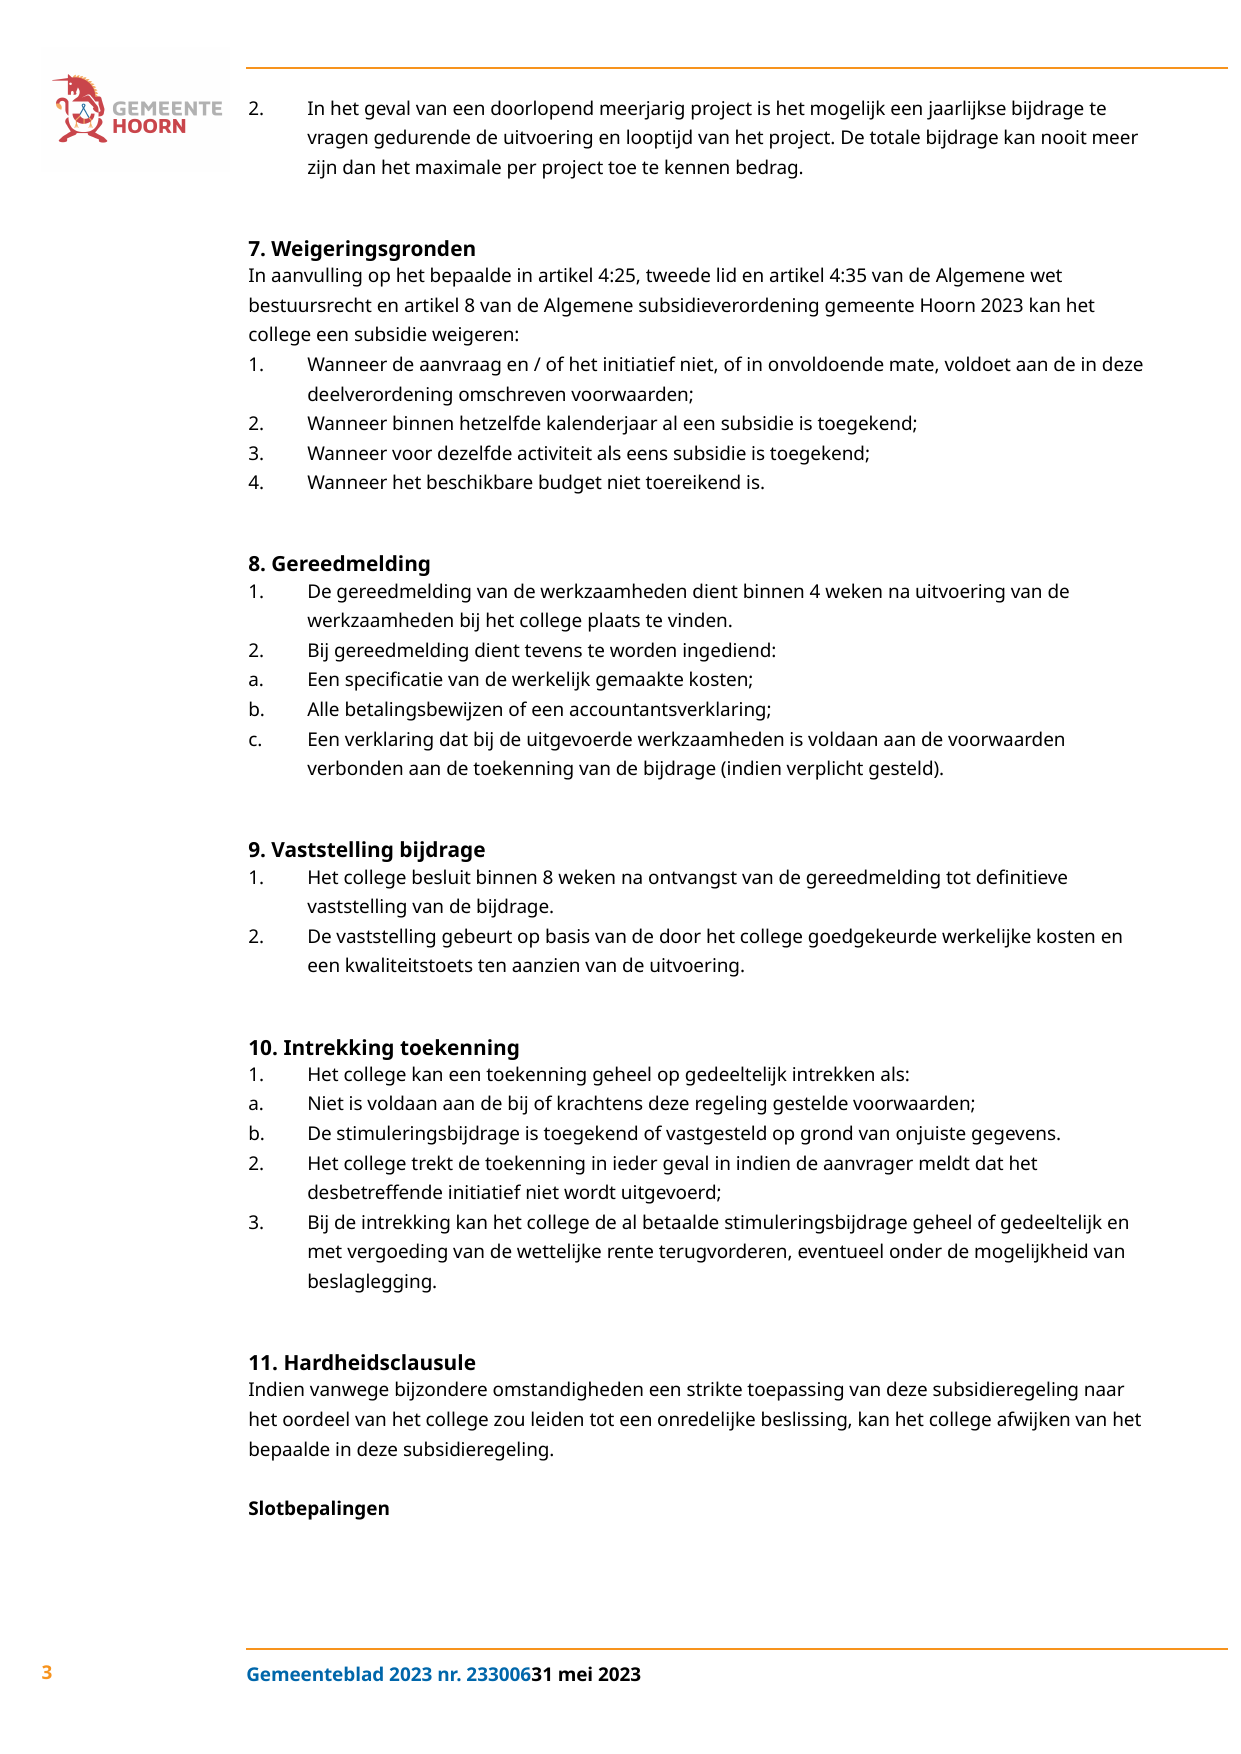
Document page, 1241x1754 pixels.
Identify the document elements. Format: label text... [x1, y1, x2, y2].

text Indien vanwege bijzondere omstandigheden een strikte toepassing van deze subsidieregeling naar het oordeel van het college zou leiden tot een onredelijke beslissing, kan het college afwijken van het bepaalde in deze subsidieregeling. [248, 1377, 1152, 1461]
list Wanneer voor dezelfde activiteit als eens subsidie is toegekend; [248, 440, 1152, 466]
list Een specificatie van de werkelijk gemaakte kosten; [248, 667, 1152, 692]
list De vaststelling gebeurt op basis van de door het college goedgekeurde werkelijke kosten en een kwaliteitstoets ten aanzien van de uitvoering. [248, 923, 1152, 978]
list Bij gereedmelding dient tevens te worden ingediend: [248, 637, 1152, 663]
text 7. Weigeringsgronden [248, 234, 1152, 262]
list Wanneer de aanvraag en / of het initiatief niet, of in onvoldoende mate, voldoet aan de in deze deelverordening omschreven voorwaarden; [248, 351, 1152, 406]
text Slotbepalingen [248, 1495, 1152, 1521]
list In het geval van een doorlopend meerjarig project is het mogelijk een jaarlijkse bijdrage te vragen gedurende de uitvoering en looptijd van het project. De totale bijdrage kan nooit meer zijn dan het maximale per project toe te kennen bedrag. [248, 95, 1152, 180]
list Het college kan een toekenning geheel op gedeeltelijk intrekken als: [248, 1061, 1152, 1087]
text 10. Intrekking toekenning [248, 1033, 1152, 1061]
list Wanneer binnen hetzelfde kalenderjaar al een subsidie is toegekend; [248, 410, 1152, 436]
text 9. Vaststelling bijdrage [248, 835, 1152, 864]
text 11. Hardheidsclausule [248, 1348, 1152, 1377]
picture [41, 47, 231, 172]
list Een verklaring dat bij de uitgevoerde werkzaamheden is voldaan aan de voorwaarden verbonden aan de toekenning van de bijdrage (indien verplicht gesteld). [248, 726, 1152, 781]
list Het college trekt de toekenning in ieder geval in indien de aanvrager meldt dat het desbetreffende initiatief niet wordt uitgevoerd; [248, 1150, 1152, 1205]
list Alle betalingsbewijzen of een accountantsverklaring; [248, 696, 1152, 722]
text 8. Gereedmelding [248, 549, 1152, 578]
list De gereedmelding van de werkzaamheden dient binnen 4 weken na uitvoering van de werkzaamheden bij het college plaats te vinden. [248, 578, 1152, 633]
list Bij de intrekking kan het college de al betaalde stimuleringsbijdrage geheel of gedeeltelijk en met vergoeding van de wettelijke rente terugvorderen, eventueel onder de mogelijkheid van beslaglegging. [248, 1209, 1152, 1294]
text In aanvulling op het bepaalde in artikel 4:25, tweede lid en artikel 4:35 van de Algemene wet bestuursrecht en artikel 8 van de Algemene subsidieverordening gemeente Hoorn 2023 kan het college een subsidie weigeren: [248, 262, 1152, 347]
list Wanneer het beschikbare budget niet toereikend is. [248, 469, 1152, 495]
list De stimuleringsbijdrage is toegekend of vastgesteld op grond van onjuiste gegevens. [248, 1120, 1152, 1146]
list Het college besluit binnen 8 weken na ontvangst van de gereedmelding tot definitieve vaststelling van de bijdrage. [248, 864, 1152, 919]
list Niet is voldaan aan de bij of krachtens deze regeling gestelde voorwaarden; [248, 1091, 1152, 1116]
